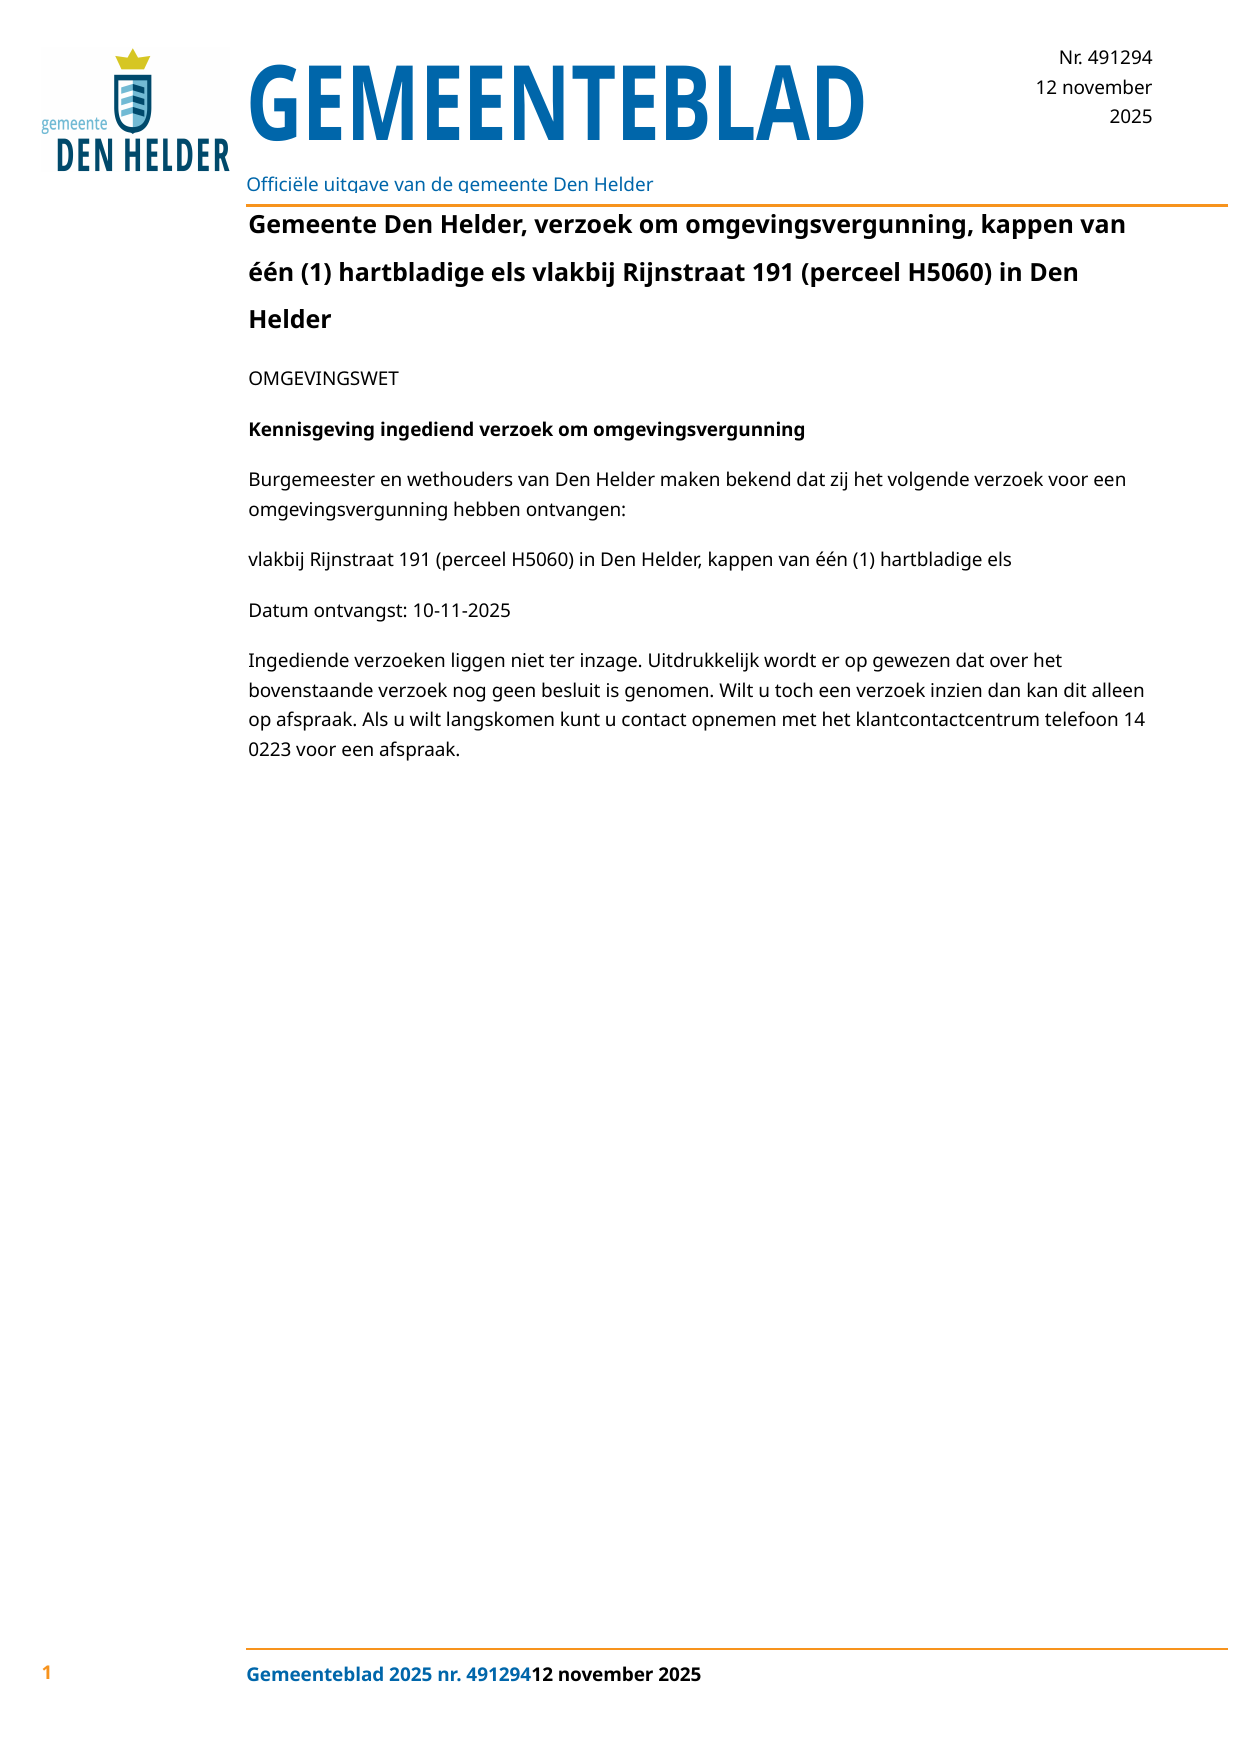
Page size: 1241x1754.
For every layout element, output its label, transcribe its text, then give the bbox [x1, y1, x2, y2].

text Kennisgeving ingediend verzoek om omgevingsvergunning [248, 416, 1152, 442]
text Ingediende verzoeken liggen niet ter inzage. Uitdrukkelijk wordt er op gewezen dat over het bovenstaande verzoek nog geen besluit is genomen. Wilt u toch een verzoek inzien dan kan dit alleen op afspraak. Als u wilt langskomen kunt u contact opnemen met het klantcontactcentrum telefoon 14 0223 voor een afspraak. [248, 647, 1152, 762]
picture [130, 157, 135, 172]
text vlakbij Rijnstraat 191 (perceel H5060) in Den Helder, kappen van één (1) hartbladige els [248, 546, 1152, 572]
text Gemeente Den Helder, verzoek om omgevingsvergunning, kappen van één (1) hartbladige els vlakbij Rijnstraat 191 (perceel H5060) in Den Helder [248, 207, 1152, 336]
picture [220, 160, 224, 172]
text Datum ontvangst: 10-11-2025 [248, 597, 1152, 622]
picture [182, 144, 187, 165]
picture [100, 154, 106, 172]
picture [41, 47, 231, 172]
text OMGEVINGSWET [248, 366, 1152, 391]
picture [63, 144, 68, 165]
text Burgemeester en wethouders van Den Helder maken bekend dat zij het volgende verzoek voor een omgevingsvergunning hebben ontvangen: [248, 466, 1152, 522]
